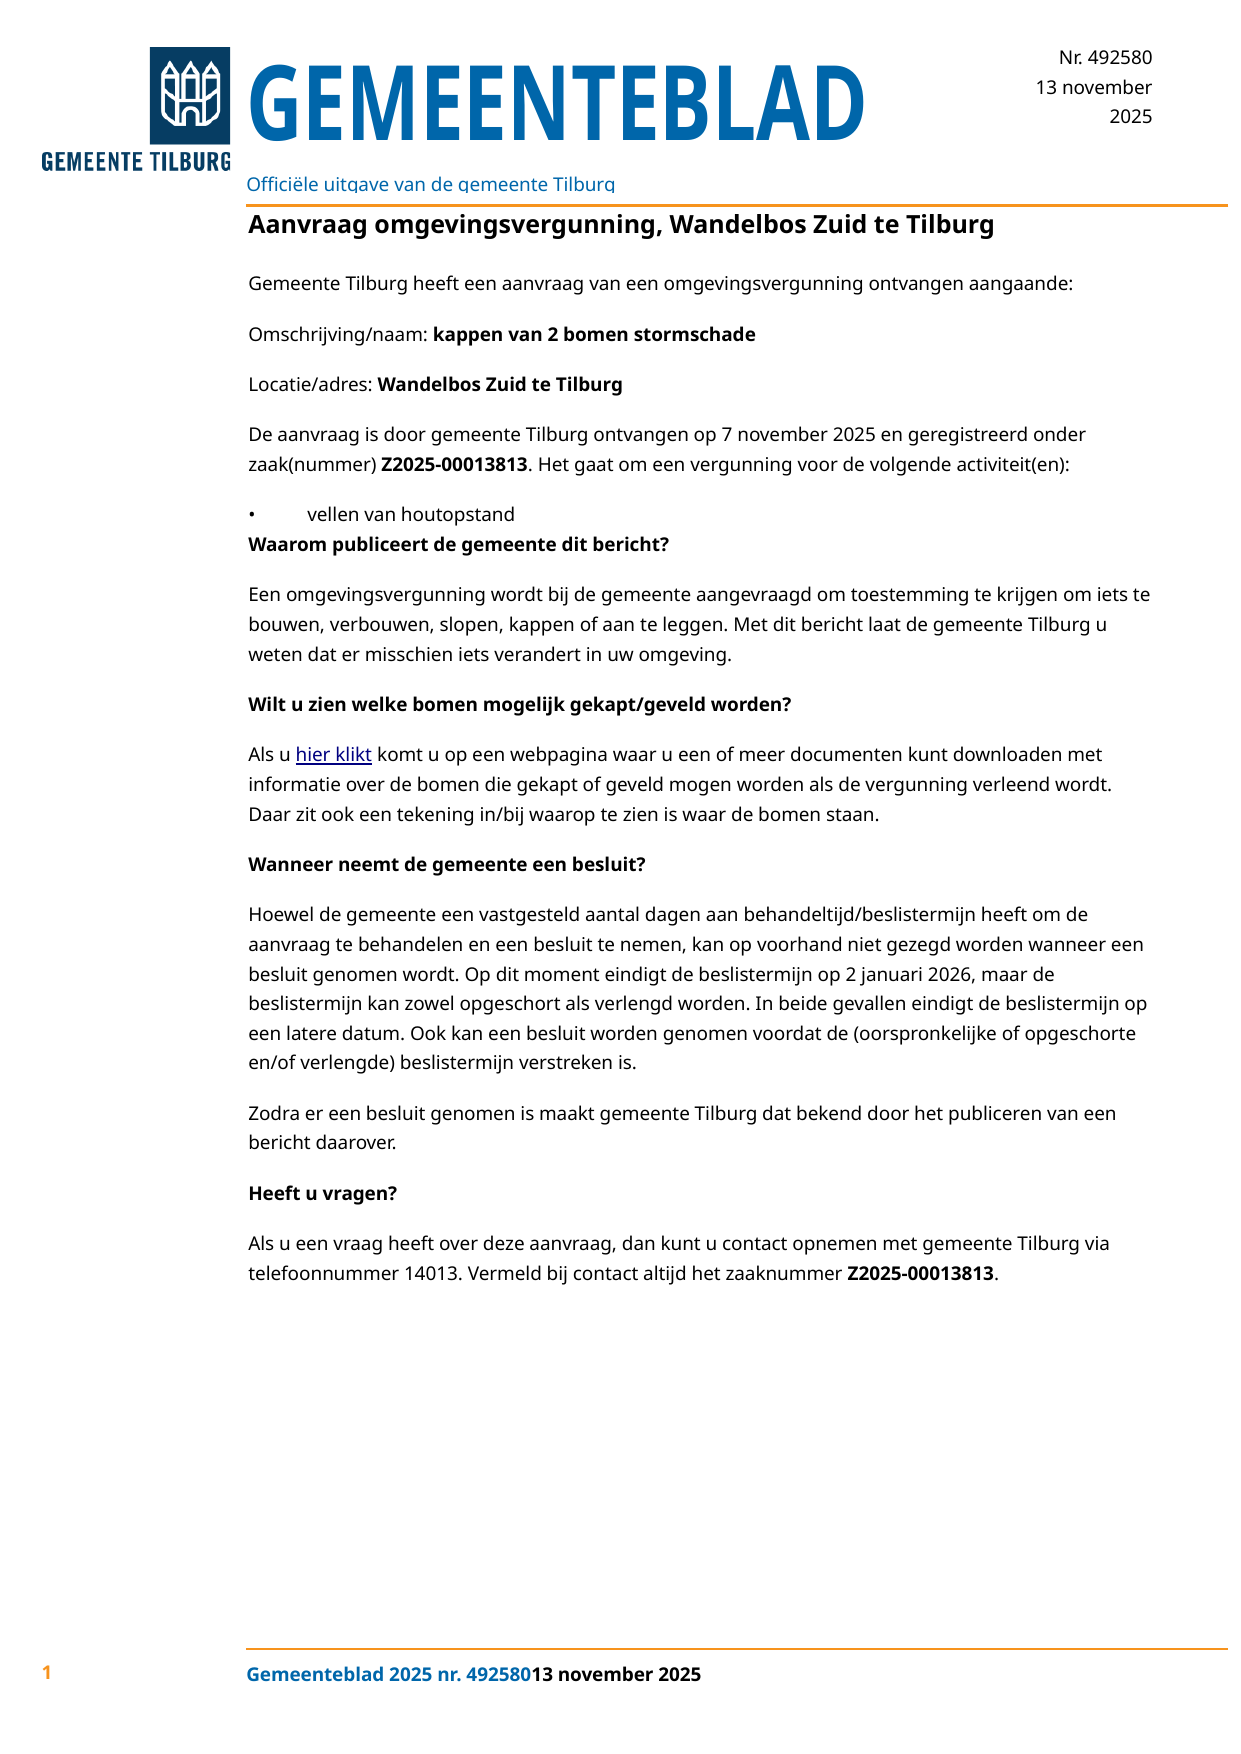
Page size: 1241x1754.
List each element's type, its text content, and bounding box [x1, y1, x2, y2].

list vellen van houtopstand [248, 502, 1152, 527]
text De aanvraag is door gemeente Tilburg ontvangen op 7 november 2025 en geregistreerd onder zaak(nummer) Z2025-00013813. Het gaat om een vergunning voor de volgende activiteit(en): [248, 422, 1152, 477]
text Als u hier klikt komt u op een webpagina waar u een of meer documenten kunt downloaden met informatie over de bomen die gekapt of geveld mogen worden als de vergunning verleend wordt. Daar zit ook een tekening in/bij waarop te zien is waar de bomen staan. [248, 742, 1152, 826]
text Waarom publiceert de gemeente dit bericht? [248, 531, 1152, 557]
text Heeft u vragen? [248, 1180, 1152, 1206]
text Omschrijving/naam: kappen van 2 bomen stormschade [248, 321, 1152, 346]
text Wanneer neemt de gemeente een besluit? [248, 851, 1152, 877]
text Als u een vraag heeft over deze aanvraag, dan kunt u contact opnemen met gemeente Tilburg via telefoonnummer 14013. Vermeld bij contact altijd het zaaknummer Z2025-00013813. [248, 1230, 1152, 1286]
text Locatie/adres: Wandelbos Zuid te Tilburg [248, 371, 1152, 397]
text Gemeente Tilburg heeft een aanvraag van een omgevingsvergunning ontvangen aangaande: [248, 270, 1152, 296]
text Wilt u zien welke bomen mogelijk gekapt/geveld worden? [248, 691, 1152, 717]
text Aanvraag omgevingsvergunning, Wandelbos Zuid te Tilburg [248, 207, 1152, 241]
text Hoewel de gemeente een vastgesteld aantal dagen aan behandeltijd/beslistermijn heeft om de aanvraag te behandelen en een besluit te nemen, kan op voorhand niet gezegd worden wanneer een besluit genomen wordt. Op dit moment eindigt de beslistermijn op 2 januari 2026, maar de beslistermijn kan zowel opgeschort als verlengd worden. In beide gevallen eindigt de beslistermijn op een latere datum. Ook kan een besluit worden genomen voordat de (oorspronkelijke of opgeschorte en/of verlengde) beslistermijn verstreken is. [248, 902, 1152, 1075]
text Zodra er een besluit genomen is maakt gemeente Tilburg dat bekend door het publiceren van een bericht daarover. [248, 1100, 1152, 1155]
text Een omgevingsvergunning wordt bij de gemeente aangevraagd om toestemming te krijgen om iets te bouwen, verbouwen, slopen, kappen of aan te leggen. Met dit bericht laat de gemeente Tilburg u weten dat er misschien iets verandert in uw omgeving. [248, 582, 1152, 666]
picture [41, 47, 231, 172]
